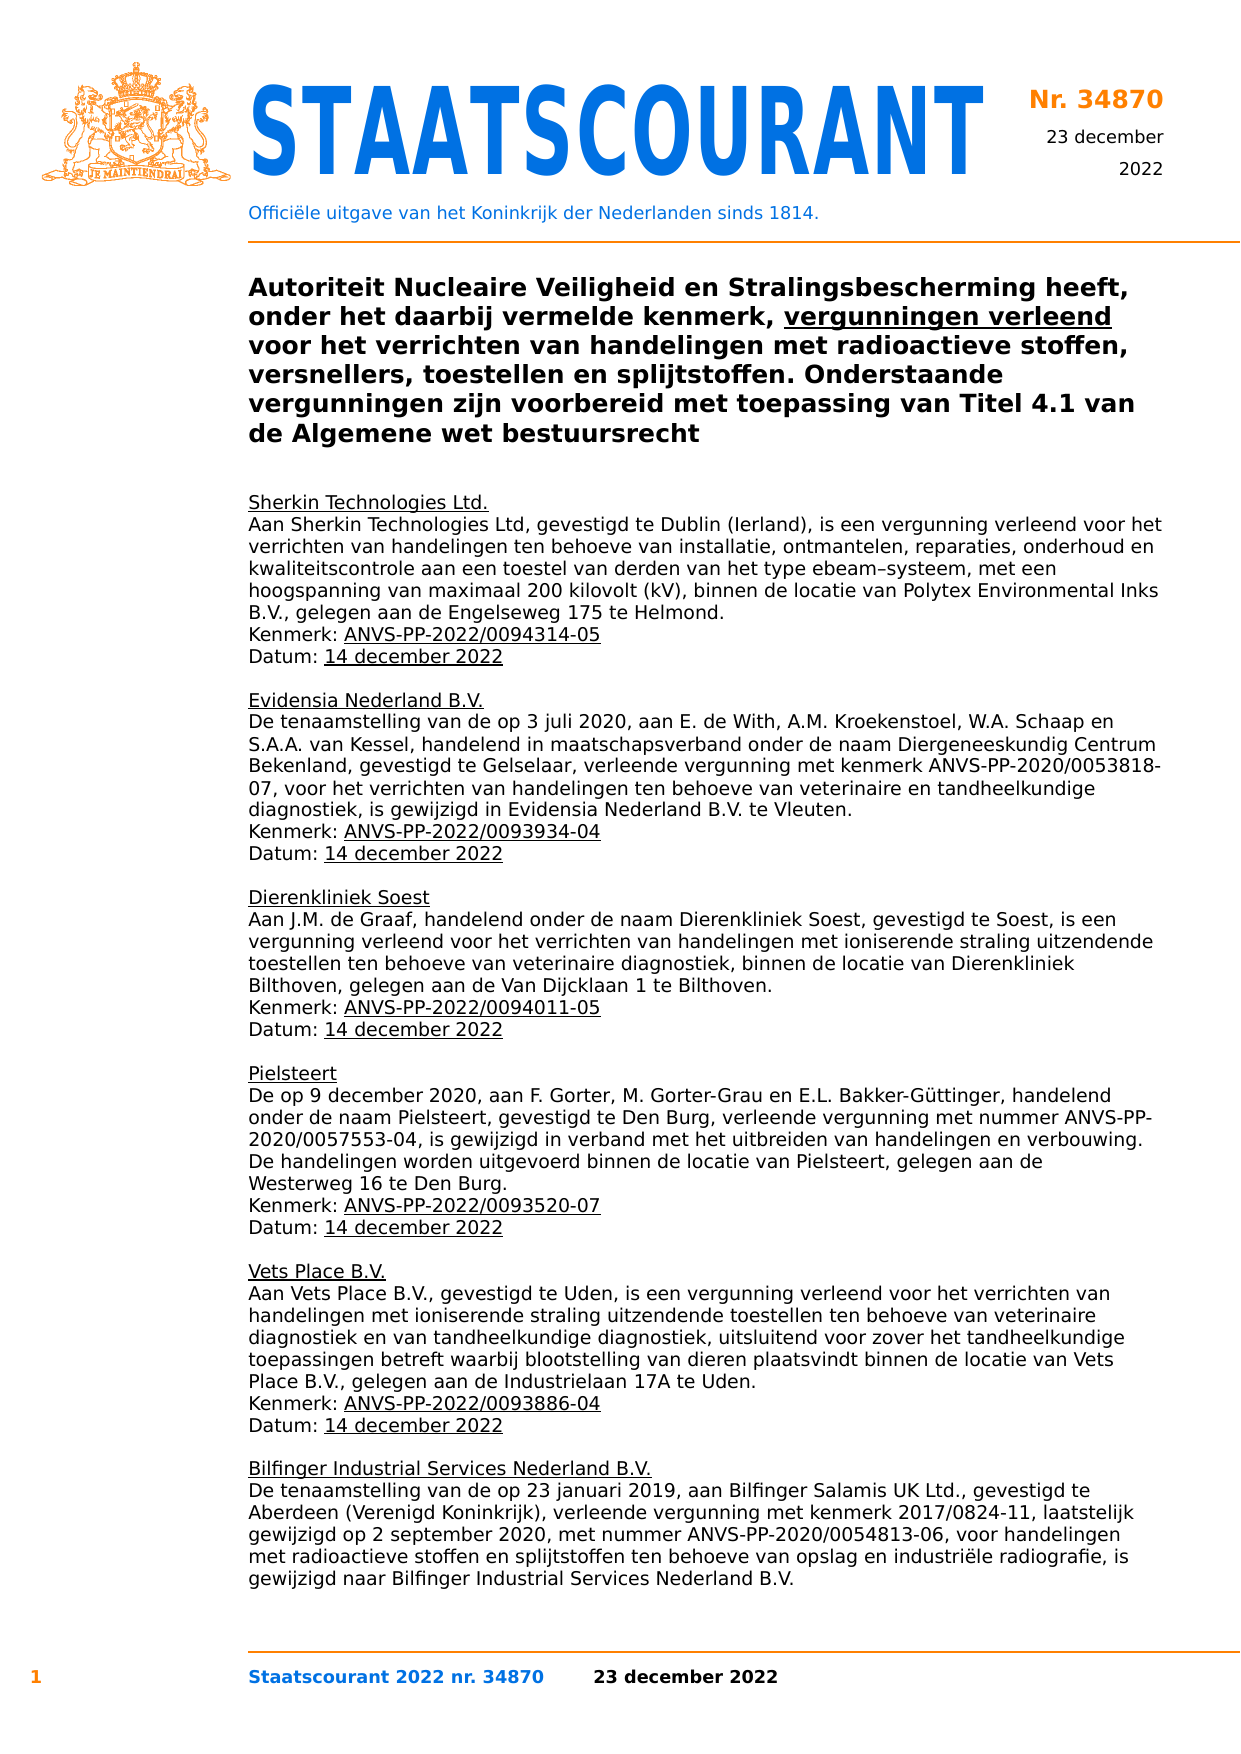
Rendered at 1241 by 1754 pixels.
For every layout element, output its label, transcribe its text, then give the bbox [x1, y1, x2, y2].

text De tenaamstelling van de op 3 juli 2020, aan E. de With, A.M. Kroekenstoel, W.A. Schaap en S.A.A. van Kessel, handelend in maatschapsverband onder de naam Diergeneeskundig Centrum Bekenland, gevestigd te Gelselaar, verleende vergunning met kenmerk ANVS-PP-2020/0053818-07, voor het verrichten van handelingen ten behoeve van veterinaire en tandheelkundige diagnostiek, is gewijzigd in Evidensia Nederland B.V. te Vleuten. [248, 711, 1163, 821]
text Kenmerk: ANVS-PP-2022/0094011-05 [248, 997, 1163, 1019]
text Aan Sherkin Technologies Ltd, gevestigd te Dublin (Ierland), is een vergunning verleend voor het verrichten van handelingen ten behoeve van installatie, ontmantelen, reparaties, onderhoud en kwaliteitscontrole aan een toestel van derden van het type ebeam–systeem, met een hoogspanning van maximaal 200 kilovolt (kV), binnen de locatie van Polytex Environmental Inks B.V., gelegen aan de Engelseweg 175 te Helmond. [248, 514, 1163, 624]
text Kenmerk: ANVS-PP-2022/0093520-07 [248, 1195, 1163, 1217]
table_cell 23 december [998, 121, 1240, 153]
picture [41, 62, 231, 186]
text Dierenkliniek Soest [248, 887, 1163, 909]
text Aan Vets Place B.V., gevestigd te Uden, is een vergunning verleend voor het verrichten van handelingen met ioniserende straling uitzendende toestellen ten behoeve van veterinaire diagnostiek en van tandheelkundige diagnostiek, uitsluitend voor zover het tandheelkundige toepassingen betreft waarbij blootstelling van dieren plaatsvindt binnen de locatie van Vets Place B.V., gelegen aan de Industrielaan 17A te Uden. [248, 1283, 1163, 1392]
text Kenmerk: ANVS-PP-2022/0093934-04 [248, 821, 1163, 843]
text Pielsteert [248, 1063, 1163, 1085]
text Kenmerk: ANVS-PP-2022/0094314-05 [248, 624, 1163, 646]
text Evidensia Nederland B.V. [248, 689, 1163, 711]
text Datum: 14 december 2022 [248, 843, 1163, 865]
text Vets Place B.V. [248, 1261, 1163, 1283]
table_cell Officiële uitgave van het Koninkrijk der Nederlanden sinds 1814. [248, 203, 1240, 241]
text Aan J.M. de Graaf, handelend onder de naam Dierenkliniek Soest, gevestigd te Soest, is een vergunning verleend voor het verrichten van handelingen met ioniserende straling uitzendende toestellen ten behoeve van veterinaire diagnostiek, binnen de locatie van Dierenkliniek Bilthoven, gelegen aan de Van Dijcklaan 1 te Bilthoven. [248, 909, 1163, 997]
text Datum: 14 december 2022 [248, 646, 1163, 668]
table_cell 2022 [998, 153, 1240, 203]
text Bilfinger Industrial Services Nederland B.V. [248, 1458, 1163, 1480]
text Datum: 14 december 2022 [248, 1019, 1163, 1041]
table_header STAATSCOURANT [248, 62, 998, 203]
text Sherkin Technologies Ltd. [248, 492, 1163, 514]
table_header [25, 62, 248, 241]
text Datum: 14 december 2022 [248, 1414, 1163, 1436]
text Datum: 14 december 2022 [248, 1217, 1163, 1239]
text Kenmerk: ANVS-PP-2022/0093886-04 [248, 1392, 1163, 1414]
text De op 9 december 2020, aan F. Gorter, M. Gorter-Grau en E.L. Bakker-Güttinger, handelend onder de naam Pielsteert, gevestigd te Den Burg, verleende vergunning met nummer ANVS-PP-2020/0057553-04, is gewijzigd in verband met het uitbreiden van handelingen en verbouwing. De handelingen worden uitgevoerd binnen de locatie van Pielsteert, gelegen aan de Westerweg 16 te Den Burg. [248, 1085, 1163, 1195]
text De tenaamstelling van de op 23 januari 2019, aan Bilfinger Salamis UK Ltd., gevestigd te Aberdeen (Verenigd Koninkrijk), verleende vergunning met kenmerk 2017/0824-11, laatstelijk gewijzigd op 2 september 2020, met nummer ANVS-PP-2020/0054813-06, voor handelingen met radioactieve stoffen en splijtstoffen ten behoeve van opslag en industriële radiografie, is gewijzigd naar Bilfinger Industrial Services Nederland B.V. [248, 1480, 1163, 1590]
table_header Nr. 34870 [998, 62, 1240, 121]
subtitle Autoriteit Nucleaire Veiligheid en Stralingsbescherming heeft, onder het daarbij vermelde kenmerk, vergunningen verleend voor het verrichten van handelingen met radioactieve stoffen, versnellers, toestellen en splijtstoffen. Onderstaande vergunningen zijn voorbereid met toepassing van Titel 4.1 van de Algemene wet bestuursrecht [248, 273, 1163, 448]
